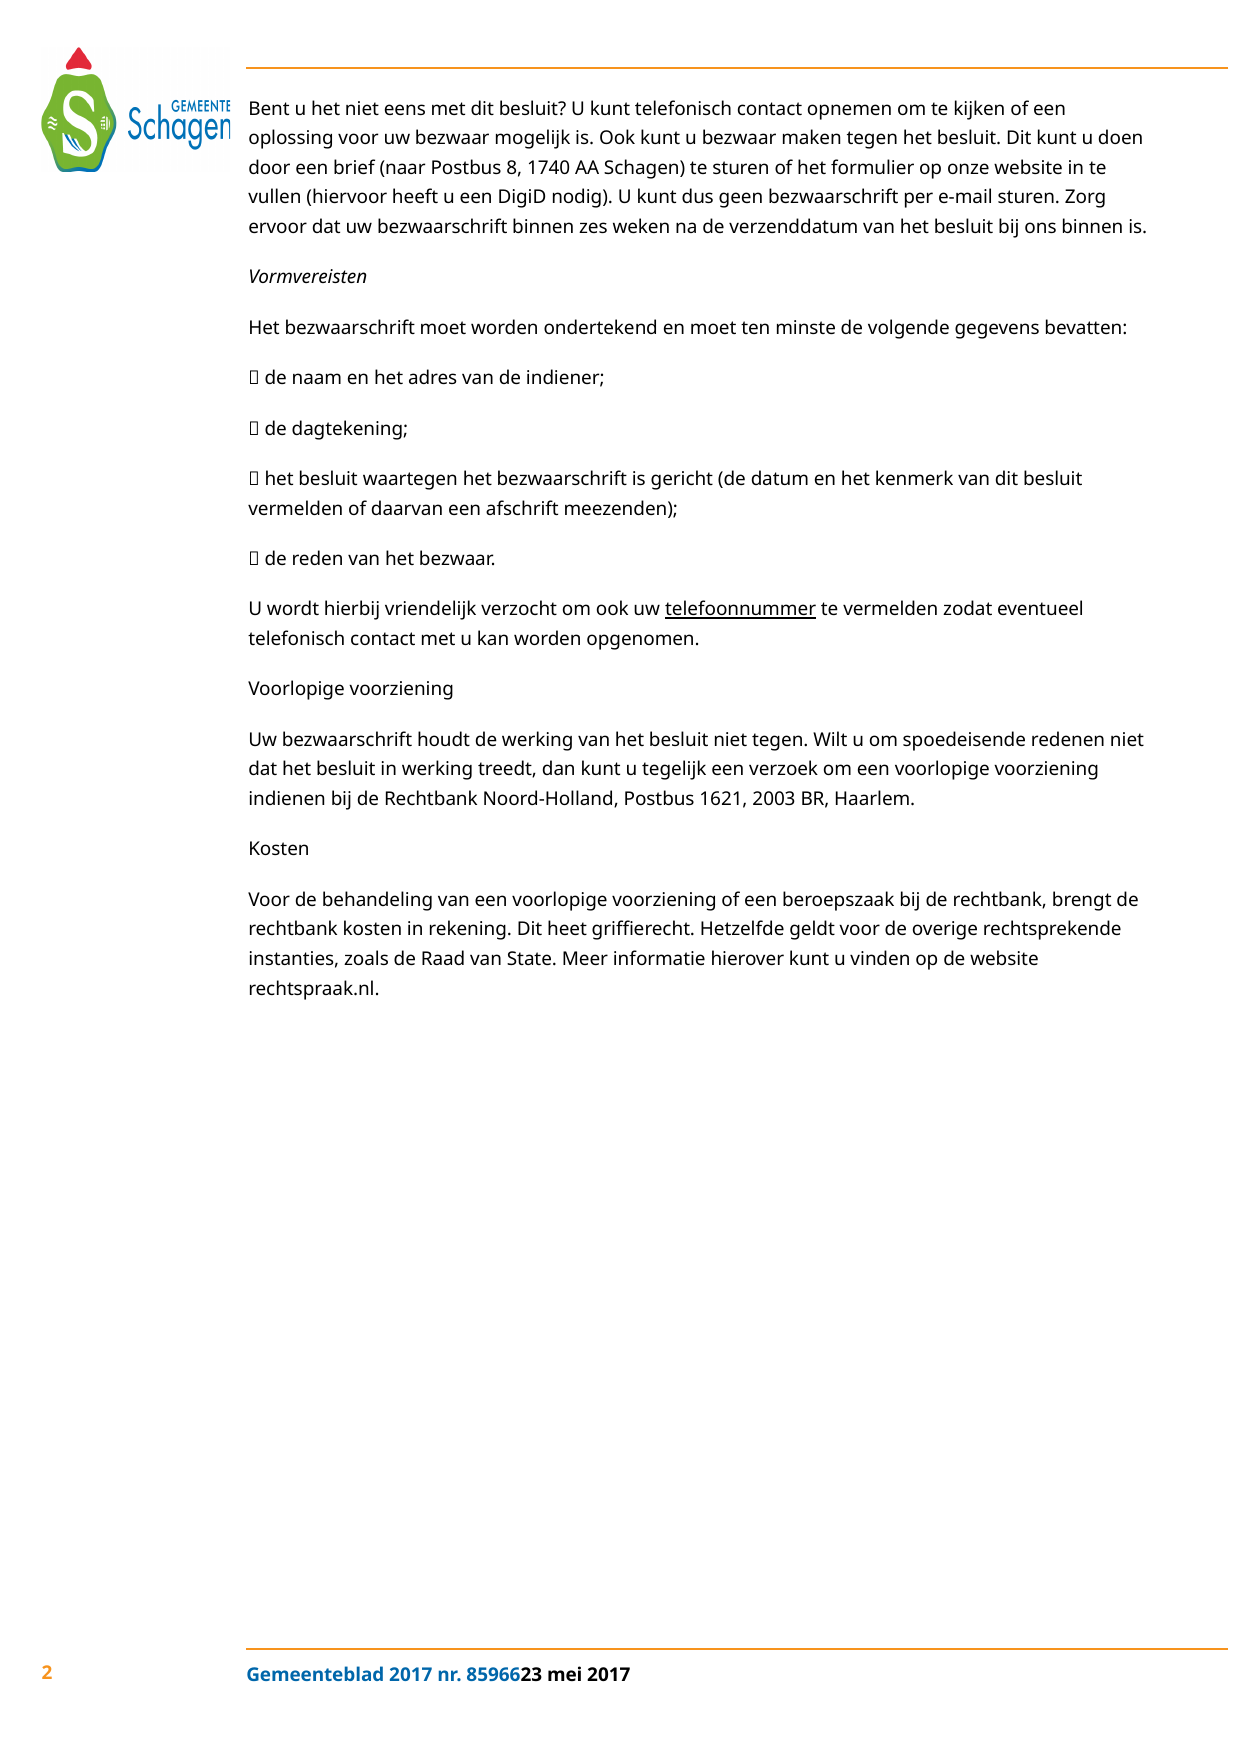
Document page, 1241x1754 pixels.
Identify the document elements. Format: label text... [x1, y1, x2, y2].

text Voorlopige voorziening [248, 676, 1152, 701]
text Vormvereisten [248, 263, 1152, 289]
text Het bezwaarschrift moet worden ondertekend en moet ten minste de volgende gegevens bevatten: [248, 314, 1152, 340]
text  de reden van het bezwaar. [248, 545, 1152, 571]
text Voor de behandeling van een voorlopige voorziening of een beroepszaak bij de rechtbank, brengt de rechtbank kosten in rekening. Dit heet griffierecht. Hetzelfde geldt voor de overige rechtsprekende instanties, zoals de Raad van State. Meer informatie hierover kunt u vinden op de website rechtspraak.nl. [248, 886, 1152, 1001]
text  de dagtekening; [248, 415, 1152, 441]
text Bent u het niet eens met dit besluit? U kunt telefonisch contact opnemen om te kijken of een oplossing voor uw bezwaar mogelijk is. Ook kunt u bezwaar maken tegen het besluit. Dit kunt u doen door een brief (naar Postbus 8, 1740 AA Schagen) te sturen of het formulier op onze website in te vullen (hiervoor heeft u een DigiD nodig). U kunt dus geen bezwaarschrift per e-mail sturen. Zorg ervoor dat uw bezwaarschrift binnen zes weken na de verzenddatum van het besluit bij ons binnen is. [248, 95, 1152, 239]
picture [41, 47, 231, 172]
text Uw bezwaarschrift houdt de werking van het besluit niet tegen. Wilt u om spoedeisende redenen niet dat het besluit in werking treedt, dan kunt u tegelijk een verzoek om een voorlopige voorziening indienen bij de Rechtbank Noord-Holland, Postbus 1621, 2003 BR, Haarlem. [248, 726, 1152, 811]
text  het besluit waartegen het bezwaarschrift is gericht (de datum en het kenmerk van dit besluit vermelden of daarvan een afschrift meezenden); [248, 465, 1152, 521]
text U wordt hierbij vriendelijk verzocht om ook uw telefoonnummer te vermelden zodat eventueel telefonisch contact met u kan worden opgenomen. [248, 596, 1152, 651]
text  de naam en het adres van de indiener; [248, 364, 1152, 390]
text Kosten [248, 836, 1152, 861]
